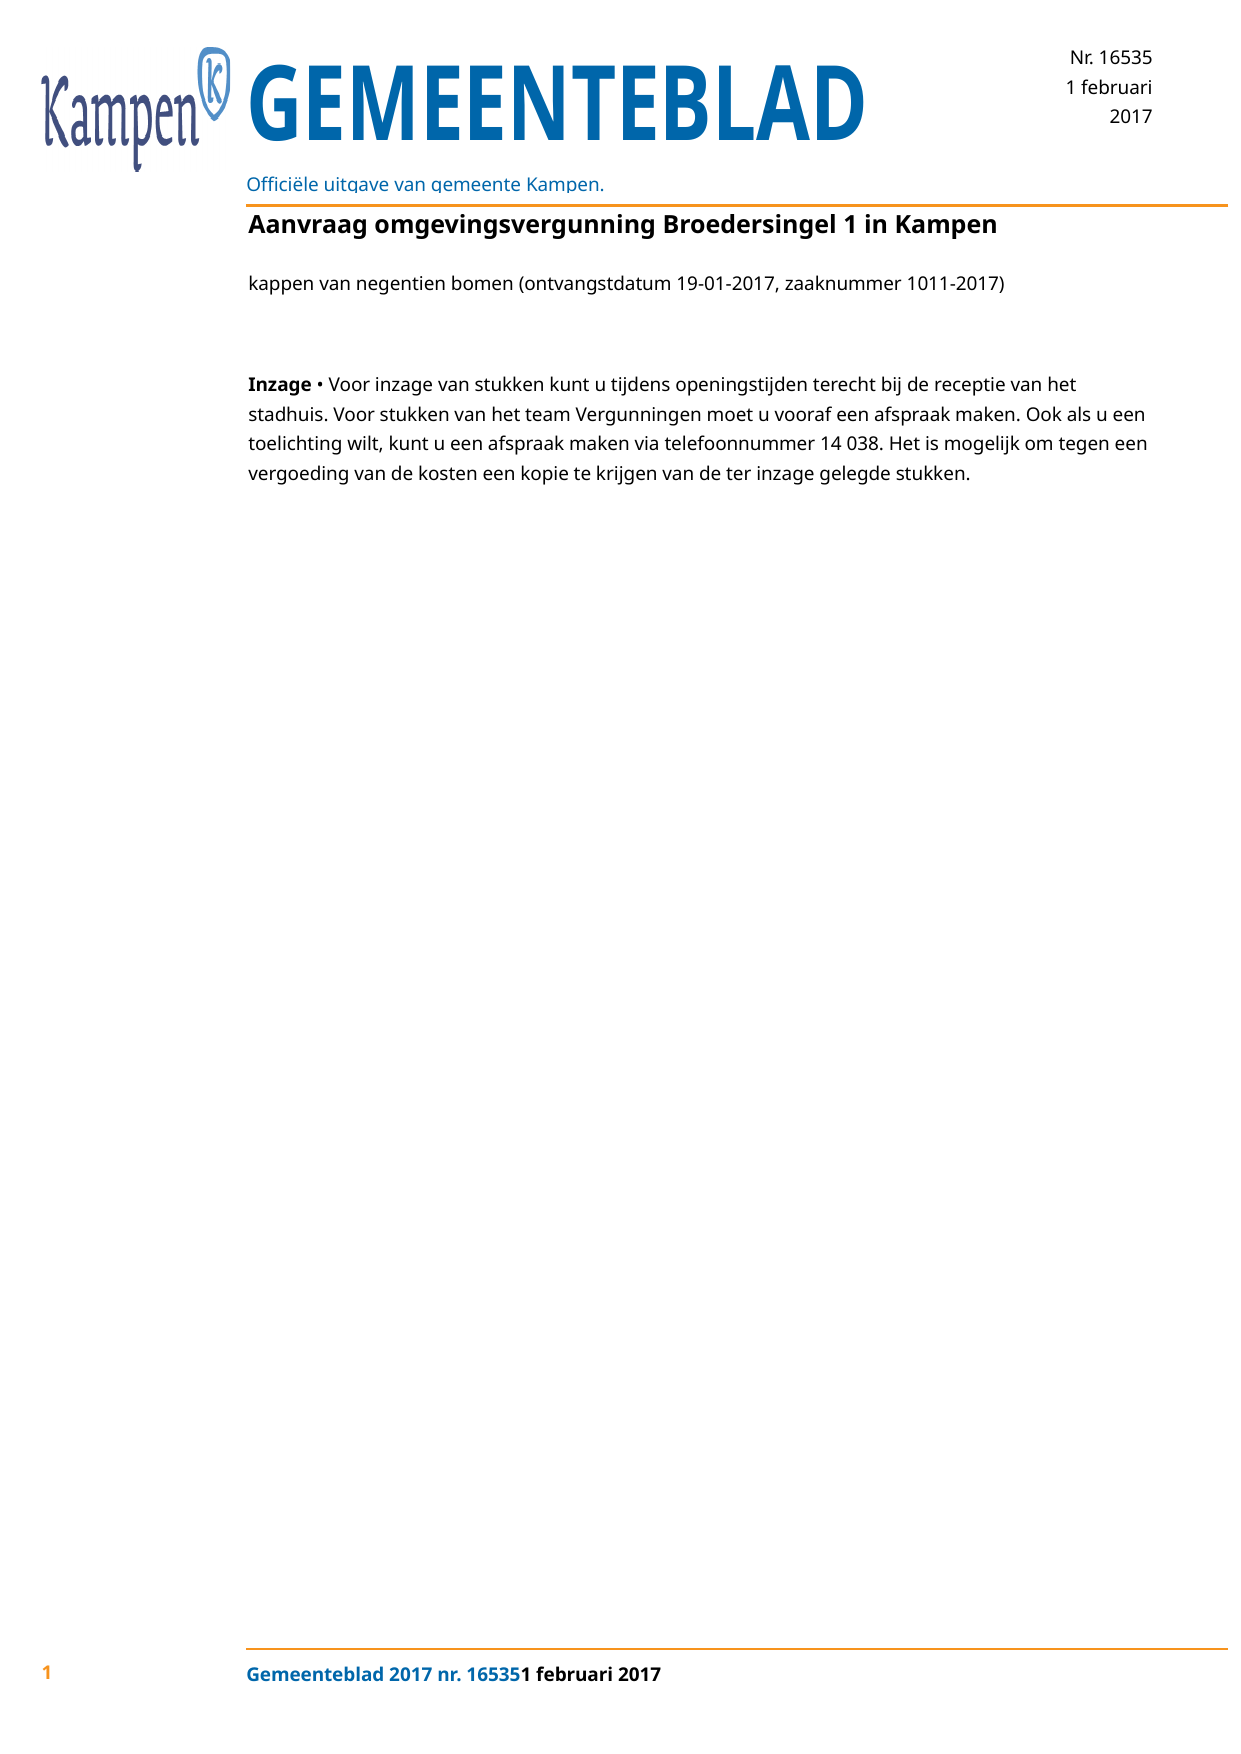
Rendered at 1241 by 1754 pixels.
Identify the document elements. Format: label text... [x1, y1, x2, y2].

text Inzage • Voor inzage van stukken kunt u tijdens openingstijden terecht bij de receptie van het stadhuis. Voor stukken van het team Vergunningen moet u vooraf een afspraak maken. Ook als u een toelichting wilt, kunt u een afspraak maken via telefoonnummer 14 038. Het is mogelijk om tegen een vergoeding van de kosten een kopie te krijgen van de ter inzage gelegde stukken. [248, 371, 1152, 486]
picture [41, 47, 231, 172]
text kappen van negentien bomen (ontvangstdatum 19-01-2017, zaaknummer 1011-2017) [248, 270, 1152, 296]
text Aanvraag omgevingsvergunning Broedersingel 1 in Kampen [248, 207, 1152, 241]
